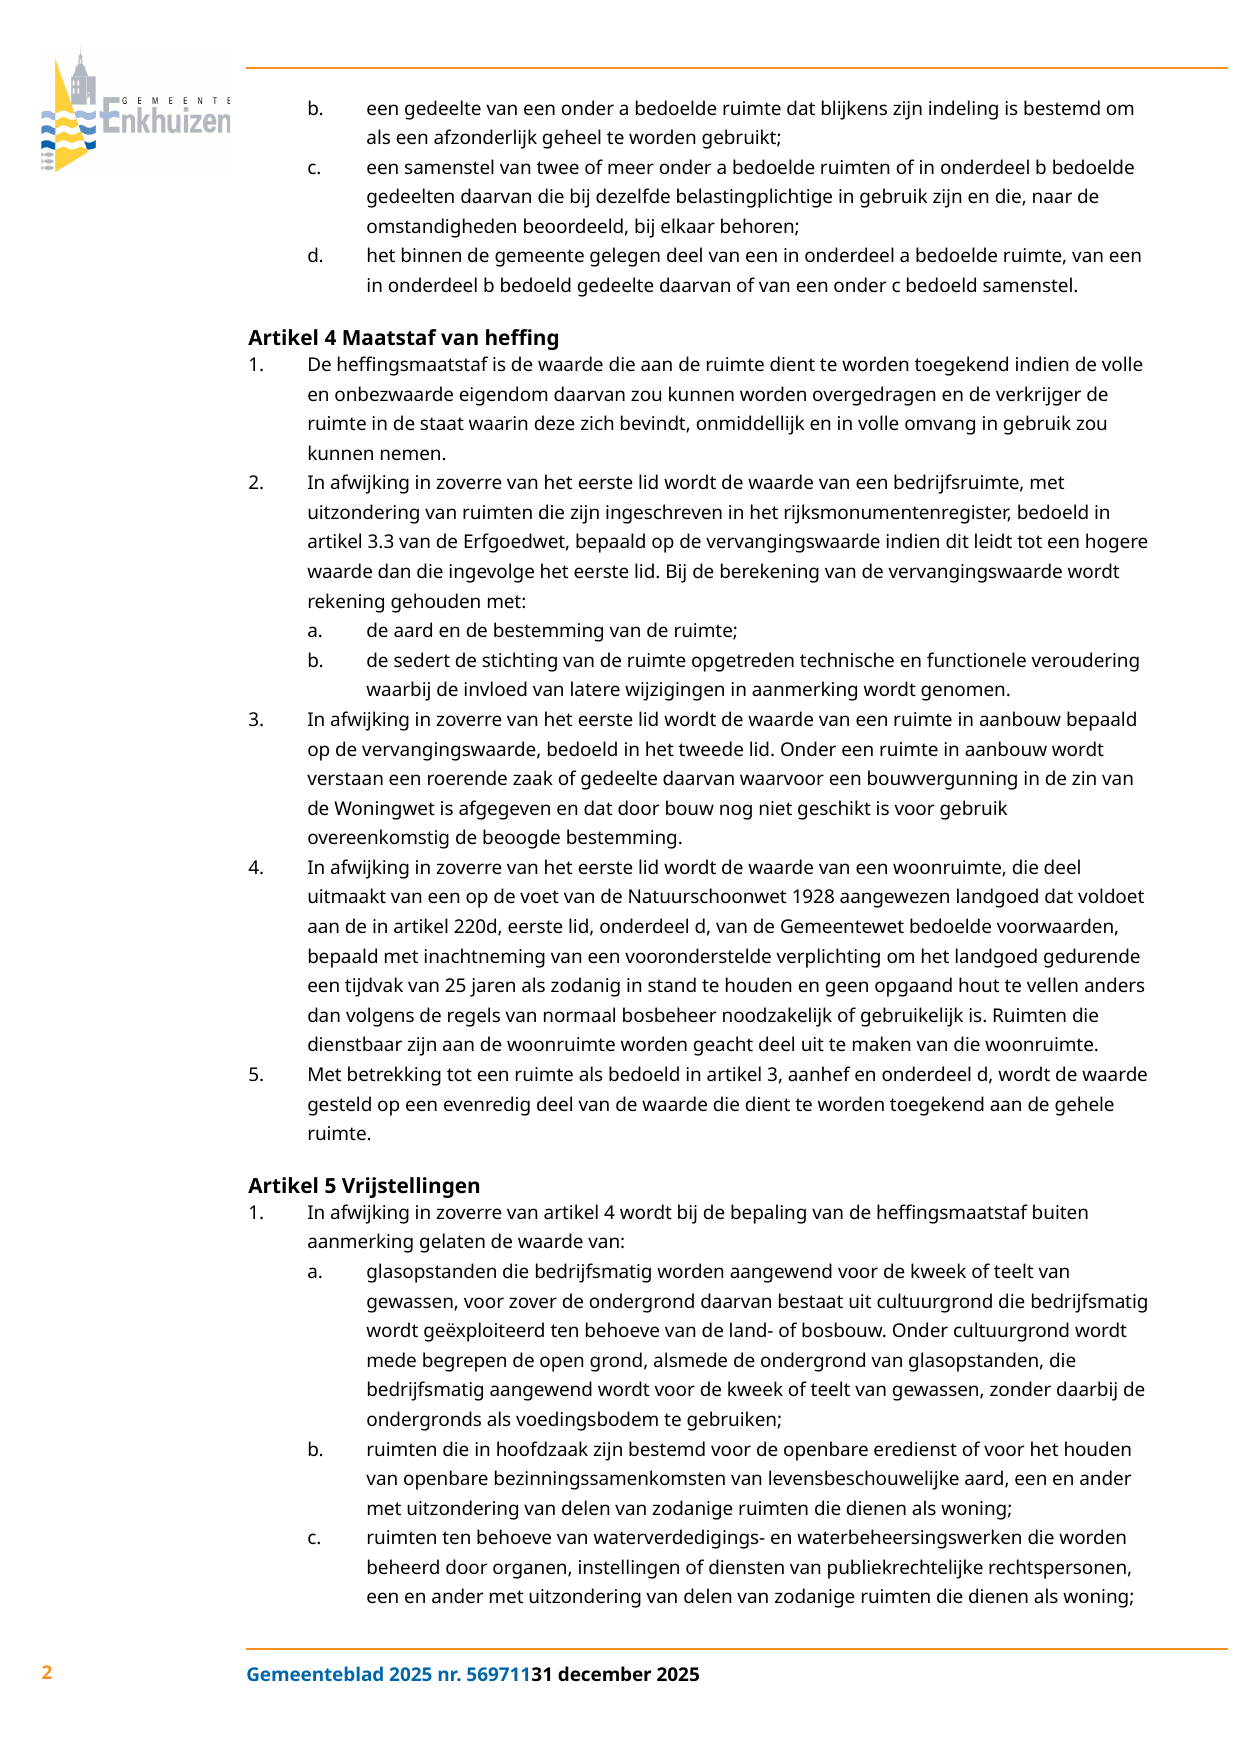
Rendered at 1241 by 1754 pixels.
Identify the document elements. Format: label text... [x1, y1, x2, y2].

list In afwijking in zoverre van het eerste lid wordt de waarde van een ruimte in aanbouw bepaald op de vervangingswaarde, bedoeld in het tweede lid. Onder een ruimte in aanbouw wordt verstaan een roerende zaak of gedeelte daarvan waarvoor een bouwvergunning in de zin van de Woningwet is afgegeven en dat door bouw nog niet geschikt is voor gebruik overeenkomstig de beoogde bestemming. [248, 706, 1152, 850]
list het binnen de gemeente gelegen deel van een in onderdeel a bedoelde ruimte, van een in onderdeel b bedoeld gedeelte daarvan of van een onder c bedoeld samenstel. [307, 243, 1152, 298]
list een samenstel van twee of meer onder a bedoelde ruimten of in onderdeel b bedoelde gedeelten daarvan die bij dezelfde belastingplichtige in gebruik zijn en die, naar de omstandigheden beoordeeld, bij elkaar behoren; [307, 154, 1152, 239]
list Met betrekking tot een ruimte als bedoeld in artikel 3, aanhef en onderdeel d, wordt de waarde gesteld op een evenredig deel van de waarde die dient te worden toegekend aan de gehele ruimte. [248, 1061, 1152, 1146]
list de sedert de stichting van de ruimte opgetreden technische en functionele veroudering waarbij de invloed van latere wijzigingen in aanmerking wordt genomen. [307, 647, 1152, 702]
list glasopstanden die bedrijfsmatig worden aangewend voor de kweek of teelt van gewassen, voor zover de ondergrond daarvan bestaat uit cultuurgrond die bedrijfsmatig wordt geëxploiteerd ten behoeve van de land- of bosbouw. Onder cultuurgrond wordt mede begrepen de open grond, alsmede de ondergrond van glasopstanden, die bedrijfsmatig aangewend wordt voor de kweek of teelt van gewassen, zonder daarbij de ondergronds als voedingsbodem te gebruiken; [307, 1258, 1152, 1432]
list ruimten die in hoofdzaak zijn bestemd voor de openbare eredienst of voor het houden van openbare bezinningssamenkomsten van levensbeschouwelijke aard, een en ander met uitzondering van delen van zodanige ruimten die dienen als woning; [307, 1436, 1152, 1521]
text Artikel 5 Vrijstellingen [248, 1171, 1152, 1199]
list In afwijking in zoverre van het eerste lid wordt de waarde van een bedrijfsruimte, met uitzondering van ruimten die zijn ingeschreven in het rijksmonumentenregister, bedoeld in artikel 3.3 van de Erfgoedwet, bepaald op de vervangingswaarde indien dit leidt tot een hogere waarde dan die ingevolge het eerste lid. Bij de berekening van de vervangingswaarde wordt rekening gehouden met: [248, 469, 1152, 613]
list De heffingsmaatstaf is de waarde die aan de ruimte dient te worden toegekend indien de volle en onbezwaarde eigendom daarvan zou kunnen worden overgedragen en de verkrijger de ruimte in de staat waarin deze zich bevindt, onmiddellijk en in volle omvang in gebruik zou kunnen nemen. [248, 351, 1152, 466]
list In afwijking in zoverre van het eerste lid wordt de waarde van een woonruimte, die deel uitmaakt van een op de voet van de Natuurschoonwet 1928 aangewezen landgoed dat voldoet aan de in artikel 220d, eerste lid, onderdeel d, van de Gemeentewet bedoelde voorwaarden, bepaald met inachtneming van een vooronderstelde verplichting om het landgoed gedurende een tijdvak van 25 jaren als zodanig in stand te houden en geen opgaand hout te vellen anders dan volgens de regels van normaal bosbeheer noodzakelijk of gebruikelijk is. Ruimten die dienstbaar zijn aan de woonruimte worden geacht deel uit te maken van die woonruimte. [248, 854, 1152, 1057]
text Artikel 4 Maatstaf van heffing [248, 323, 1152, 351]
list een gedeelte van een onder a bedoelde ruimte dat blijkens zijn indeling is bestemd om als een afzonderlijk geheel te worden gebruikt; [307, 95, 1152, 150]
list ruimten ten behoeve van waterverdedigings- en waterbeheersingswerken die worden beheerd door organen, instellingen of diensten van publiekrechtelijke rechtspersonen, een en ander met uitzondering van delen van zodanige ruimten die dienen als woning; [307, 1524, 1152, 1609]
list de aard en de bestemming van de ruimte; [307, 617, 1152, 643]
list In afwijking in zoverre van artikel 4 wordt bij de bepaling van de heffingsmaatstaf buiten aanmerking gelaten de waarde van: [248, 1199, 1152, 1254]
picture [41, 47, 231, 172]
